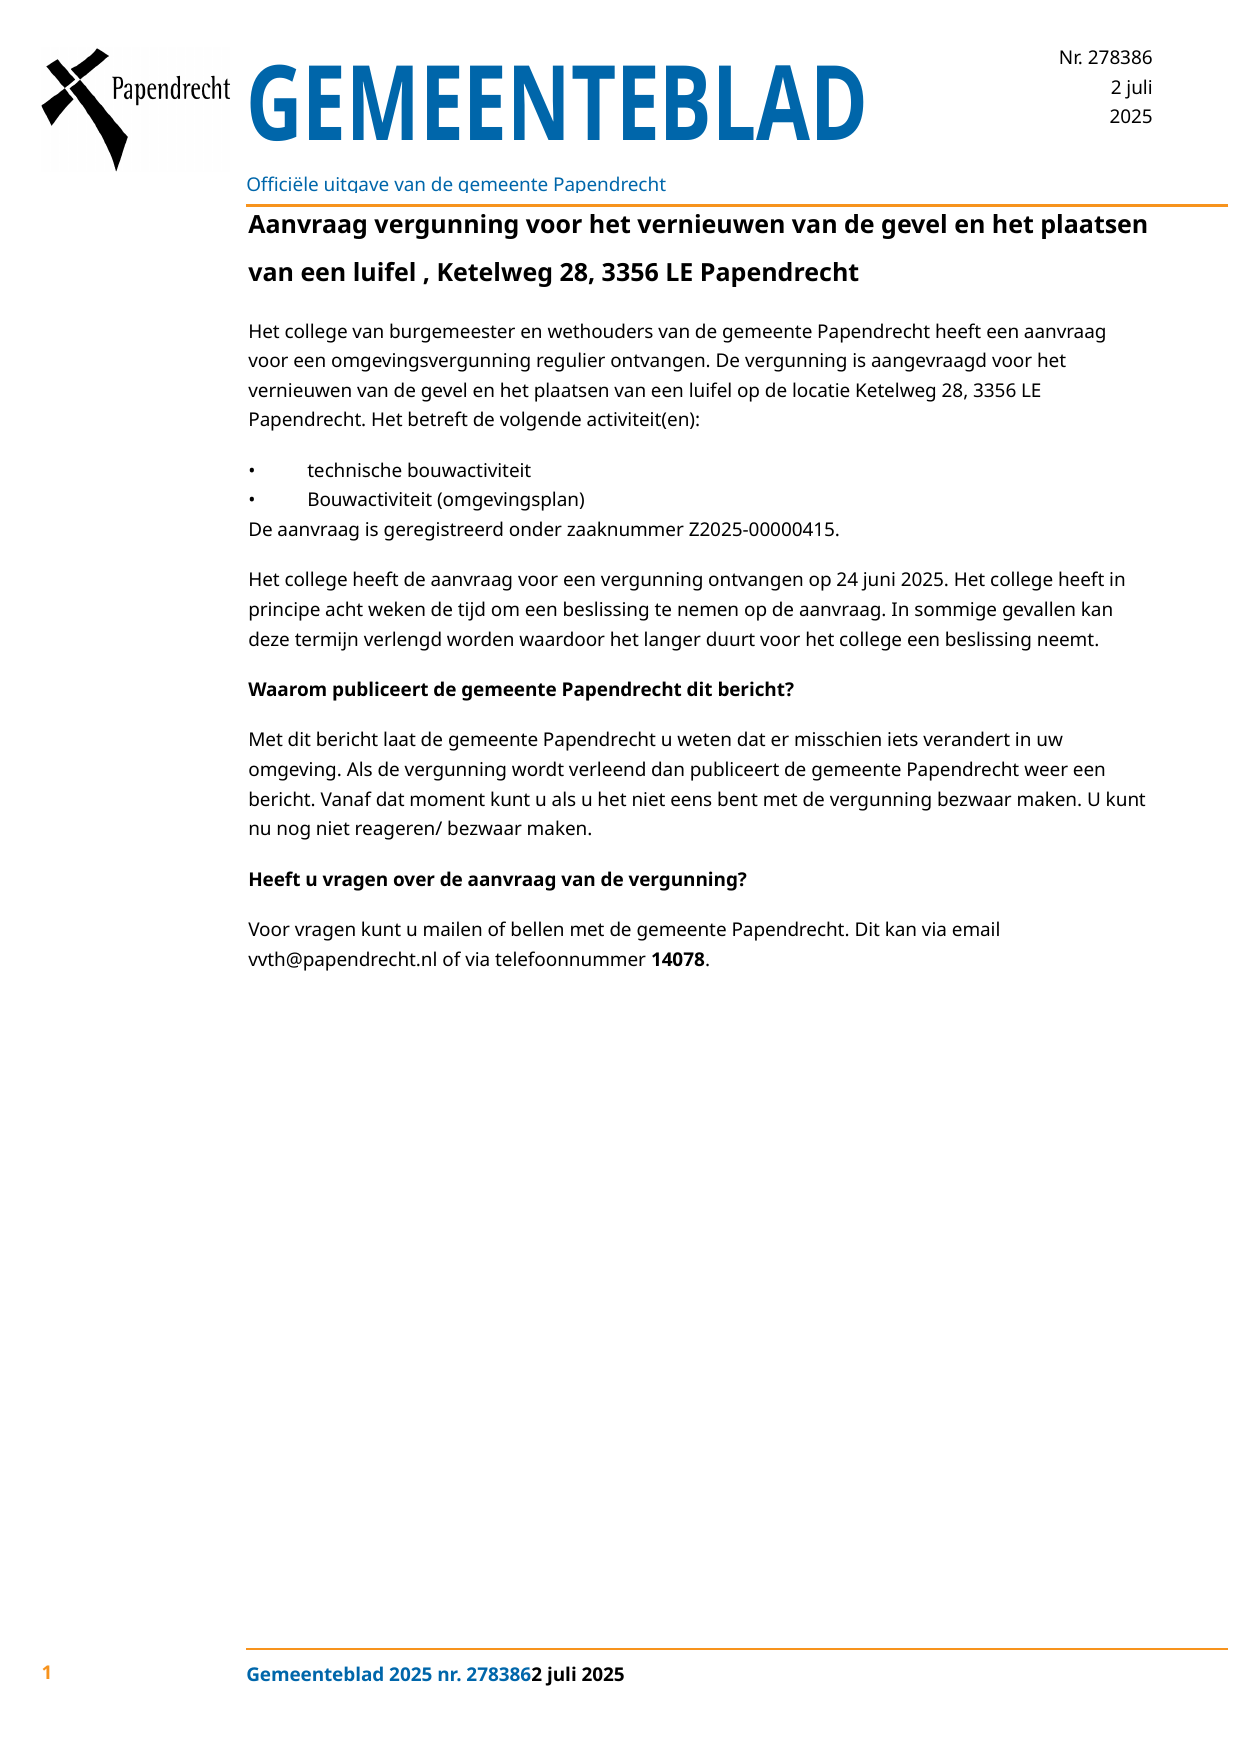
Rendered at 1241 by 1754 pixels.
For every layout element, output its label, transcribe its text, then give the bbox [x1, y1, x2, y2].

list Bouwactiviteit (omgevingsplan) [248, 487, 1152, 512]
text Heeft u vragen over de aanvraag van de vergunning? [248, 866, 1152, 892]
text Het college van burgemeester en wethouders van de gemeente Papendrecht heeft een aanvraag voor een omgevingsvergunning regulier ontvangen. De vergunning is aangevraagd voor het vernieuwen van de gevel en het plaatsen van een luifel op de locatie Ketelweg 28, 3356 LE Papendrecht. Het betreft de volgende activiteit(en): [248, 318, 1152, 432]
text Het college heeft de aanvraag voor een vergunning ontvangen op 24 juni 2025. Het college heeft in principe acht weken de tijd om een beslissing te nemen op de aanvraag. In sommige gevallen kan deze termijn verlengd worden waardoor het langer duurt voor het college een beslissing neemt. [248, 567, 1152, 652]
text Aanvraag vergunning voor het vernieuwen van de gevel en het plaatsen van een luifel , Ketelweg 28, 3356 LE Papendrecht [248, 207, 1152, 288]
text Voor vragen kunt u mailen of bellen met de gemeente Papendrecht. Dit kan via email vvth@papendrecht.nl of via telefoonnummer 14078. [248, 916, 1152, 972]
text De aanvraag is geregistreerd onder zaaknummer Z2025-00000415. [248, 516, 1152, 542]
text Met dit bericht laat de gemeente Papendrecht u weten dat er misschien iets verandert in uw omgeving. Als de vergunning wordt verleend dan publiceert de gemeente Papendrecht weer een bericht. Vanaf dat moment kunt u als u het niet eens bent met de vergunning bezwaar maken. U kunt nu nog niet reageren/ bezwaar maken. [248, 727, 1152, 841]
list technische bouwactiviteit [248, 457, 1152, 483]
picture [41, 47, 231, 172]
text Waarom publiceert de gemeente Papendrecht dit bericht? [248, 676, 1152, 702]
